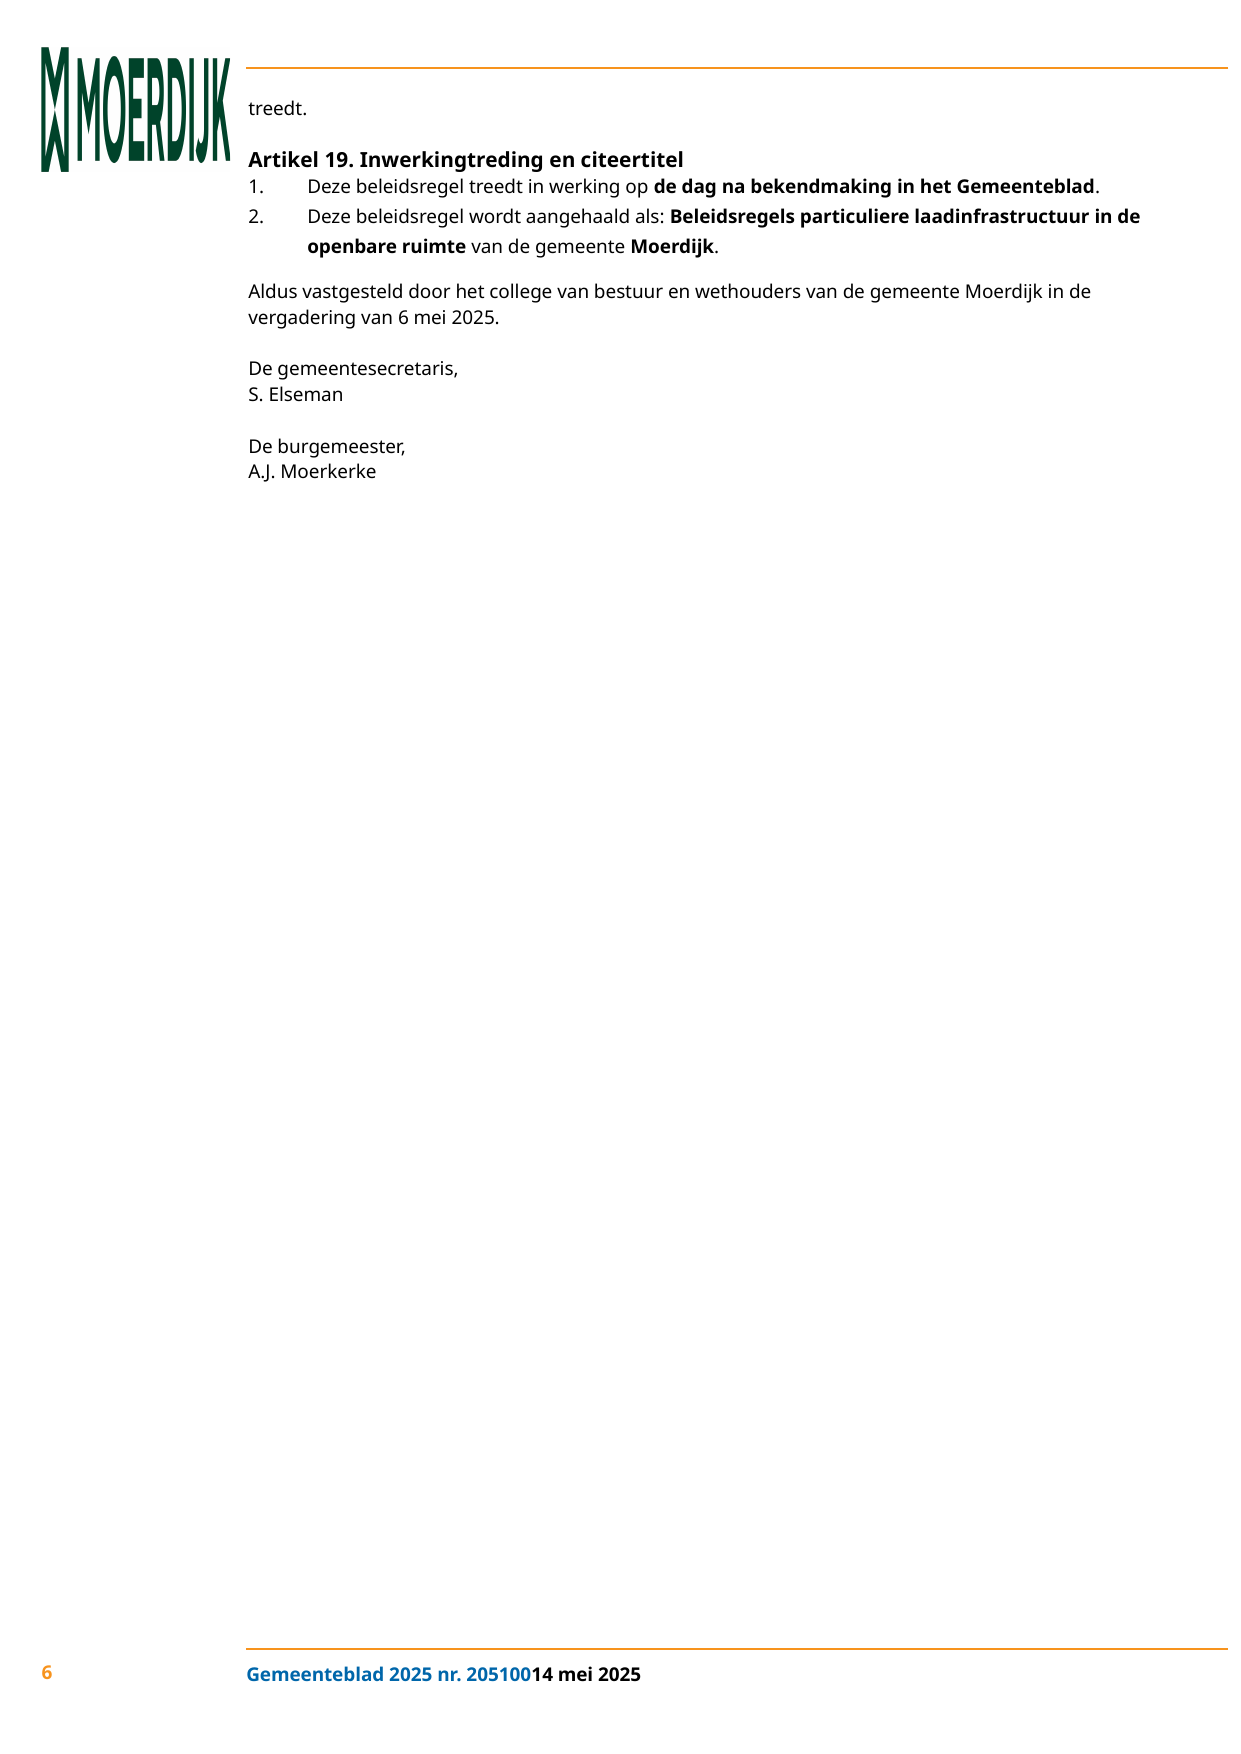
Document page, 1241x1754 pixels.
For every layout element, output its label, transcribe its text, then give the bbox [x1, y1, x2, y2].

text De burgemeester, [248, 433, 1152, 458]
text S. Elseman [248, 381, 1152, 407]
picture [41, 47, 231, 172]
list Deze beleidsregel treedt in werking op de dag na bekendmaking in het Gemeenteblad. [248, 174, 1152, 199]
text Aldus vastgesteld door het college van bestuur en wethouders van de gemeente Moerdijk in de vergadering van 6 mei 2025. [248, 278, 1152, 330]
list Deze beleidsregel wordt aangehaald als: Beleidsregels particuliere laadinfrastructuur in de openbare ruimte van de gemeente Moerdijk. [248, 203, 1152, 258]
text treedt. [248, 95, 1152, 121]
text Artikel 19. Inwerkingtreding en citeertitel [248, 145, 1152, 174]
text A.J. Moerkerke [248, 458, 1152, 484]
text De gemeentesecretaris, [248, 356, 1152, 381]
